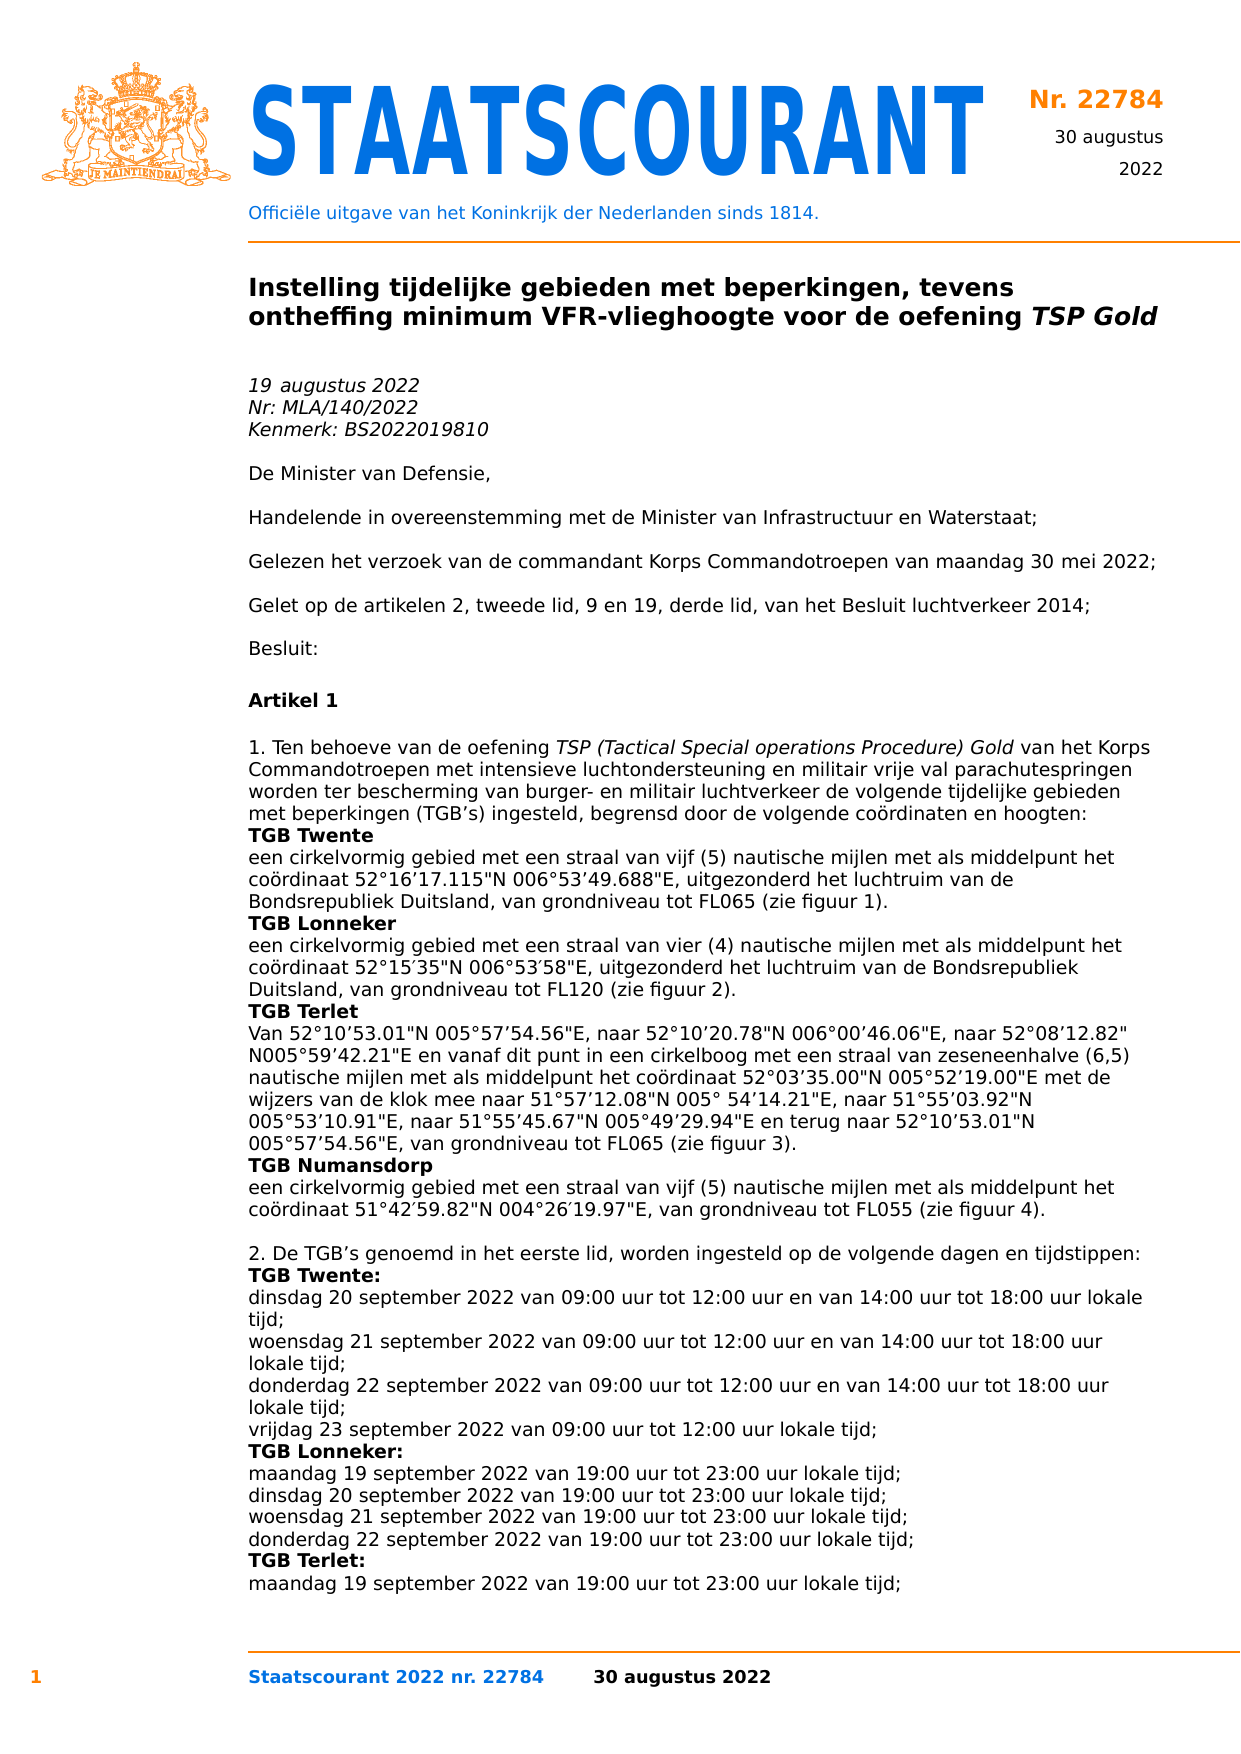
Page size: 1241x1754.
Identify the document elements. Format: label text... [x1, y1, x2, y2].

text maandag 19 september 2022 van 19:00 uur tot 23:00 uur lokale tijd; [248, 1572, 1163, 1594]
text Gelezen het verzoek van de commandant Korps Commandotroepen van maandag 30 mei 2022; [248, 551, 1163, 573]
text een cirkelvormig gebied met een straal van vijf (5) nautische mijlen met als middelpunt het coördinaat 52°16’17.115"N 006°53’49.688"E, uitgezonderd het luchtruim van de Bondsrepubliek Duitsland, van grondniveau tot FL065 (zie figuur 1). [248, 847, 1163, 913]
text woensdag 21 september 2022 van 09:00 uur tot 12:00 uur en van 14:00 uur tot 18:00 uur lokale tijd; [248, 1331, 1163, 1374]
table_cell 2022 [998, 153, 1240, 203]
text dinsdag 20 september 2022 van 19:00 uur tot 23:00 uur lokale tijd; [248, 1484, 1163, 1506]
text TGB Lonneker: [248, 1441, 1163, 1462]
text Handelende in overeenstemming met de Minister van Infrastructuur en Waterstaat; [248, 507, 1163, 529]
subtitle Instelling tijdelijke gebieden met beperkingen, tevens ontheffing minimum VFR-vlieghoogte voor de oefening TSP Gold [248, 273, 1163, 331]
picture [41, 62, 231, 186]
table_header Nr. 22784 [998, 62, 1240, 121]
text Besluit: [248, 638, 1163, 660]
table_cell 30 augustus [998, 121, 1240, 153]
text vrijdag 23 september 2022 van 09:00 uur tot 12:00 uur lokale tijd; [248, 1418, 1163, 1441]
text 2. De TGB’s genoemd in het eerste lid, worden ingesteld op de volgende dagen en tijdstippen: [248, 1243, 1163, 1265]
subtitle Artikel 1 [248, 690, 1163, 712]
text dinsdag 20 september 2022 van 09:00 uur tot 12:00 uur en van 14:00 uur tot 18:00 uur lokale tijd; [248, 1287, 1163, 1331]
text Nr: MLA/140/2022 [248, 397, 1163, 419]
text Van 52°10’53.01"N 005°57’54.56"E, naar 52°10’20.78"N 006°00’46.06"E, naar 52°08’12.82" N005°59’42.21"E en vanaf dit punt in een cirkelboog met een straal van zeseneenhalve (6,5) nautische mijlen met als middelpunt het coördinaat 52°03’35.00"N 005°52’19.00"E met de wijzers van de klok mee naar 51°57’12.08"N 005° 54’14.21"E, naar 51°55’03.92"N 005°53’10.91"E, naar 51°55’45.67"N 005°49’29.94"E en terug naar 52°10’53.01"N 005°57’54.56"E, van grondniveau tot FL065 (zie figuur 3). [248, 1023, 1163, 1155]
text Kenmerk: BS2022019810 [248, 419, 1163, 441]
text donderdag 22 september 2022 van 09:00 uur tot 12:00 uur en van 14:00 uur tot 18:00 uur lokale tijd; [248, 1374, 1163, 1418]
text 1. Ten behoeve van de oefening TSP (Tactical Special operations Procedure) Gold van het Korps Commandotroepen met intensieve luchtondersteuning en militair vrije val parachutespringen worden ter bescherming van burger- en militair luchtverkeer de volgende tijdelijke gebieden met beperkingen (TGB’s) ingesteld, begrensd door de volgende coördinaten en hoogten: [248, 737, 1163, 825]
table_header [25, 62, 248, 241]
text 19 augustus 2022 [248, 375, 1163, 397]
text maandag 19 september 2022 van 19:00 uur tot 23:00 uur lokale tijd; [248, 1462, 1163, 1484]
text TGB Terlet: [248, 1550, 1163, 1572]
text TGB Numansdorp [248, 1155, 1163, 1177]
table_header STAATSCOURANT [248, 62, 998, 203]
text TGB Lonneker [248, 913, 1163, 935]
text een cirkelvormig gebied met een straal van vijf (5) nautische mijlen met als middelpunt het coördinaat 51°42′59.82"N 004°26′19.97"E, van grondniveau tot FL055 (zie figuur 4). [248, 1177, 1163, 1221]
text De Minister van Defensie, [248, 463, 1163, 485]
text woensdag 21 september 2022 van 19:00 uur tot 23:00 uur lokale tijd; [248, 1506, 1163, 1528]
text donderdag 22 september 2022 van 19:00 uur tot 23:00 uur lokale tijd; [248, 1528, 1163, 1550]
text TGB Terlet [248, 1001, 1163, 1023]
table_cell Officiële uitgave van het Koninkrijk der Nederlanden sinds 1814. [248, 203, 1240, 241]
text TGB Twente: [248, 1265, 1163, 1287]
text Gelet op de artikelen 2, tweede lid, 9 en 19, derde lid, van het Besluit luchtverkeer 2014; [248, 594, 1163, 616]
text TGB Twente [248, 825, 1163, 847]
text een cirkelvormig gebied met een straal van vier (4) nautische mijlen met als middelpunt het coördinaat 52°15′35"N 006°53′58"E, uitgezonderd het luchtruim van de Bondsrepubliek Duitsland, van grondniveau tot FL120 (zie figuur 2). [248, 935, 1163, 1001]
